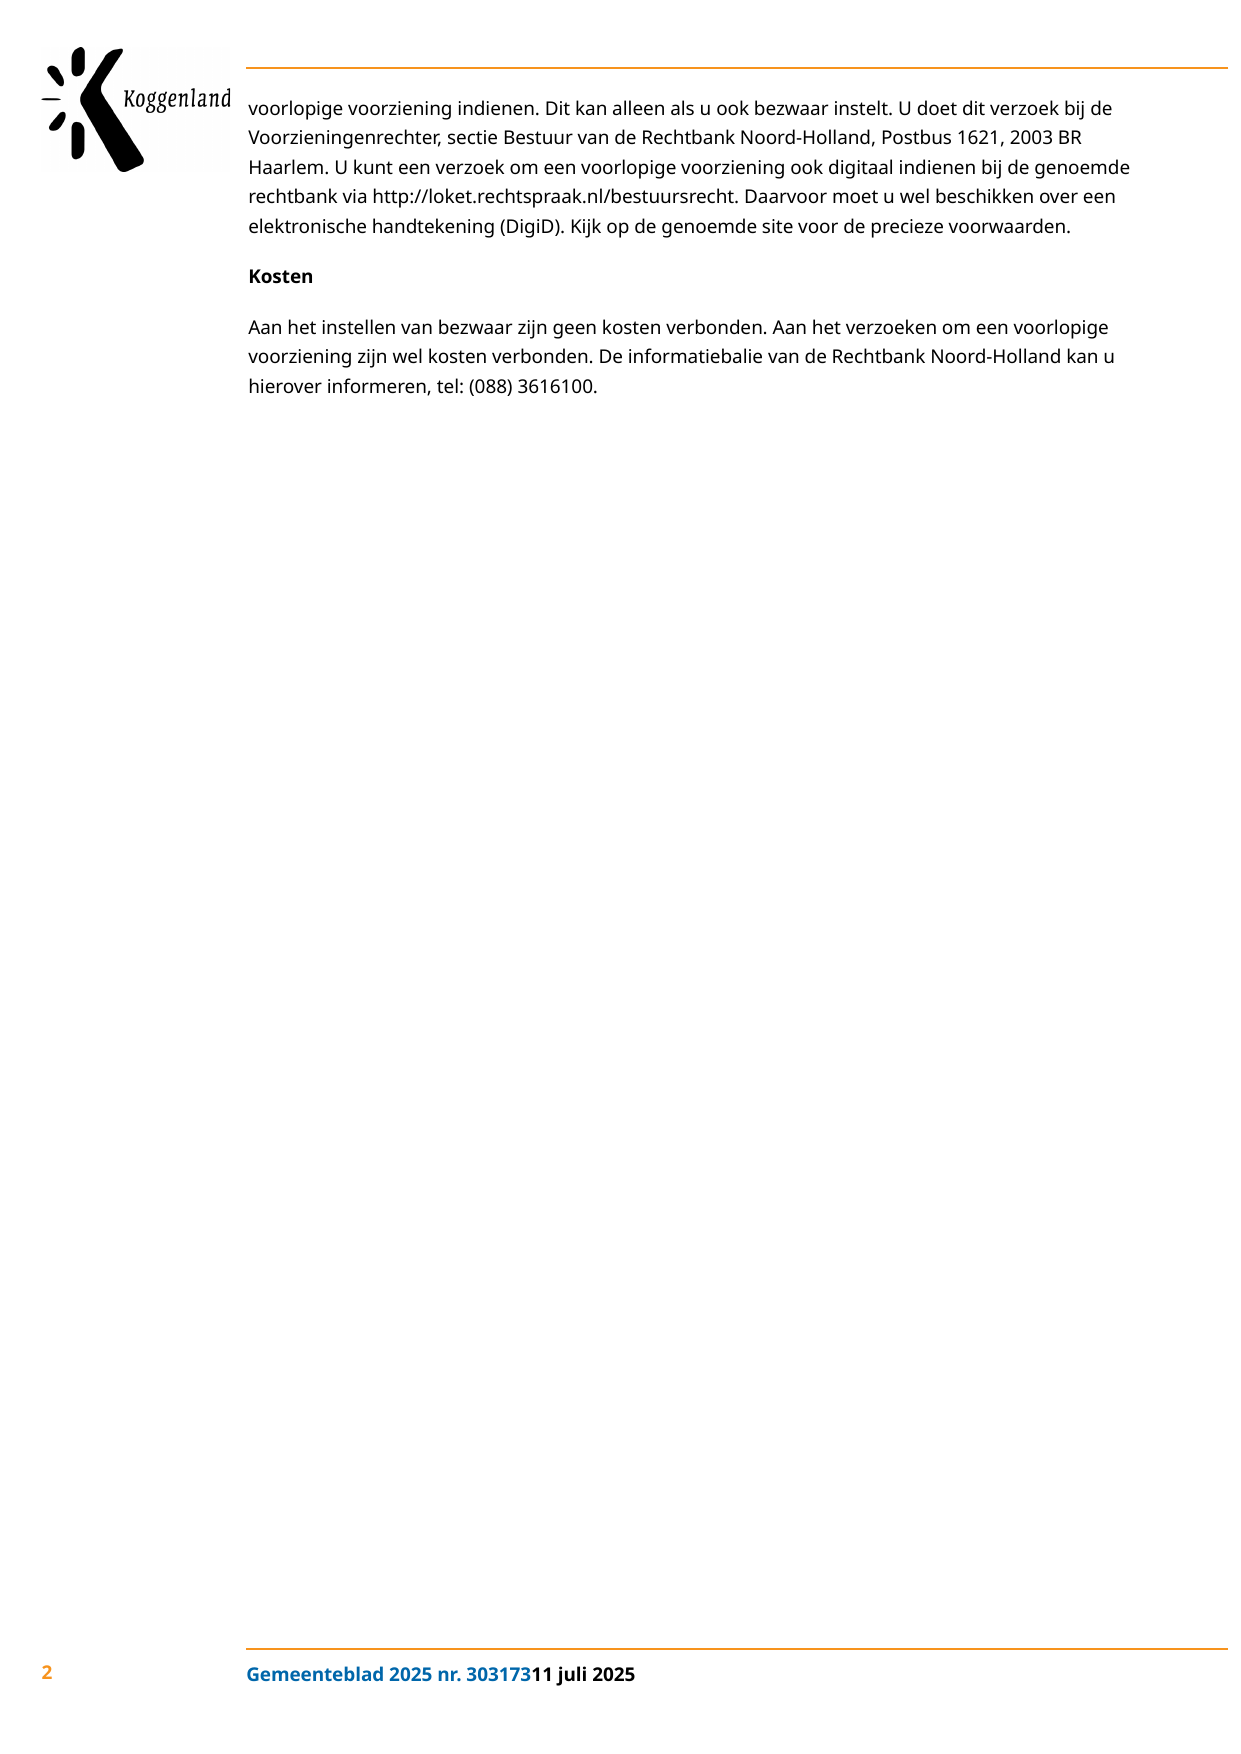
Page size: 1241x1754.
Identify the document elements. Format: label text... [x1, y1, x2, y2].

picture [41, 47, 231, 172]
text Aan het instellen van bezwaar zijn geen kosten verbonden. Aan het verzoeken om een voorlopige voorziening zijn wel kosten verbonden. De informatiebalie van de Rechtbank Noord-Holland kan u hierover informeren, tel: (088) 3616100. [248, 314, 1152, 399]
text voorlopige voorziening indienen. Dit kan alleen als u ook bezwaar instelt. U doet dit verzoek bij de Voorzieningenrechter, sectie Bestuur van de Rechtbank Noord-Holland, Postbus 1621, 2003 BR Haarlem. U kunt een verzoek om een voorlopige voorziening ook digitaal indienen bij de genoemde rechtbank via http://loket.rechtspraak.nl/bestuursrecht. Daarvoor moet u wel beschikken over een elektronische handtekening (DigiD). Kijk op de genoemde site voor de precieze voorwaarden. [248, 95, 1152, 239]
text Kosten [248, 263, 1152, 289]
